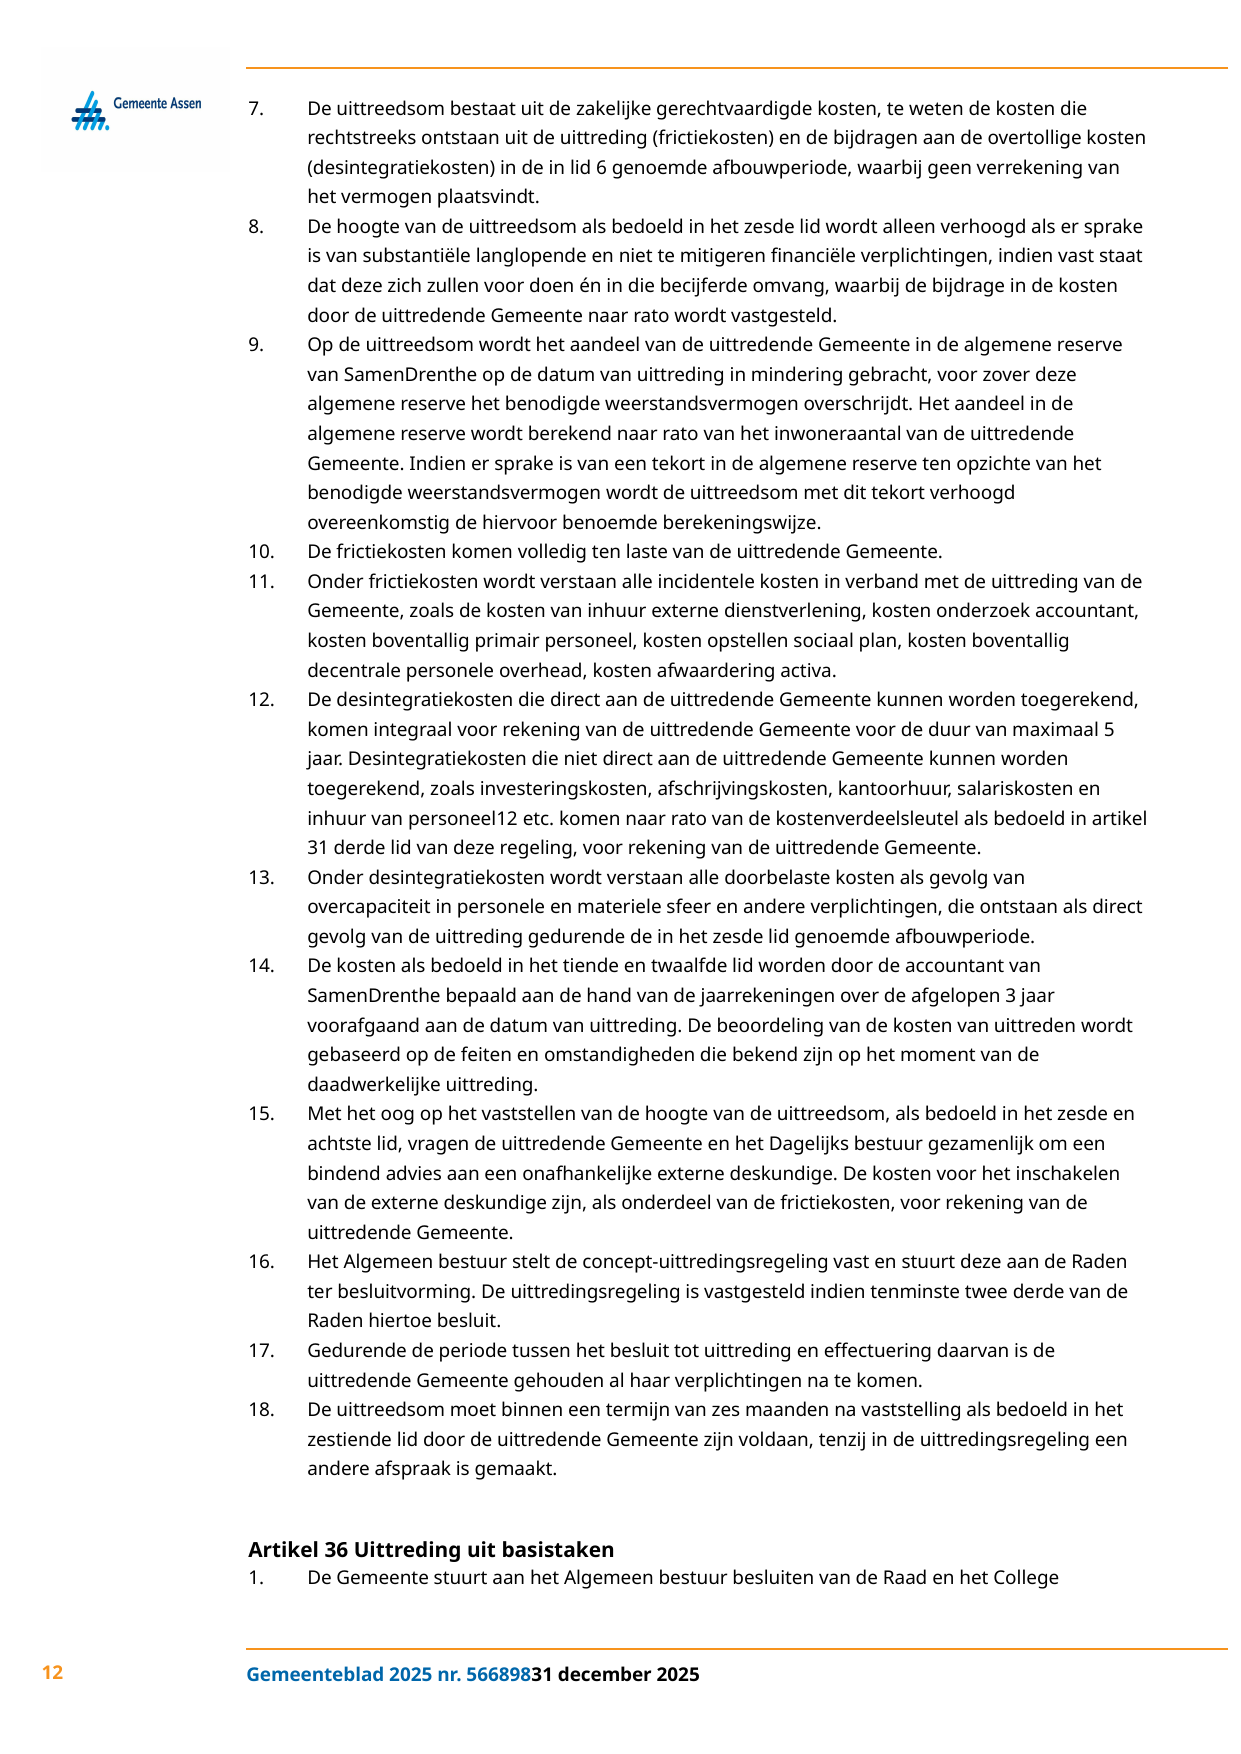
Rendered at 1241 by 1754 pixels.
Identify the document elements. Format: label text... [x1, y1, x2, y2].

list De frictiekosten komen volledig ten laste van de uittredende Gemeente. [248, 538, 1152, 564]
list De kosten als bedoeld in het tiende en twaalfde lid worden door de accountant van SamenDrenthe bepaald aan de hand van de jaarrekeningen over de afgelopen 3 jaar voorafgaand aan de datum van uittreding. De beoordeling van de kosten van uittreden wordt gebaseerd op de feiten en omstandigheden die bekend zijn op het moment van de daadwerkelijke uittreding. [248, 953, 1152, 1097]
list Het Algemeen bestuur stelt de concept-uittredingsregeling vast en stuurt deze aan de Raden ter besluitvorming. De uittredingsregeling is vastgesteld indien tenminste twee derde van de Raden hiertoe besluit. [248, 1248, 1152, 1333]
text Artikel 36 Uittreding uit basistaken [248, 1536, 1152, 1564]
list Onder frictiekosten wordt verstaan alle incidentele kosten in verband met de uittreding van de Gemeente, zoals de kosten van inhuur externe dienstverlening, kosten onderzoek accountant, kosten boventallig primair personeel, kosten opstellen sociaal plan, kosten boventallig decentrale personele overhead, kosten afwaardering activa. [248, 568, 1152, 683]
list Gedurende de periode tussen het besluit tot uittreding en effectuering daarvan is de uittredende Gemeente gehouden al haar verplichtingen na te komen. [248, 1337, 1152, 1393]
picture [41, 47, 231, 172]
list Onder desintegratiekosten wordt verstaan alle doorbelaste kosten als gevolg van overcapaciteit in personele en materiele sfeer en andere verplichtingen, die ontstaan als direct gevolg van de uittreding gedurende de in het zesde lid genoemde afbouwperiode. [248, 864, 1152, 949]
list De Gemeente stuurt aan het Algemeen bestuur besluiten van de Raad en het College [248, 1564, 1152, 1590]
list De uittreedsom bestaat uit de zakelijke gerechtvaardigde kosten, te weten de kosten die rechtstreeks ontstaan uit de uittreding (frictiekosten) en de bijdragen aan de overtollige kosten (desintegratiekosten) in de in lid 6 genoemde afbouwperiode, waarbij geen verrekening van het vermogen plaatsvindt. [248, 95, 1152, 209]
list De desintegratiekosten die direct aan de uittredende Gemeente kunnen worden toegerekend, komen integraal voor rekening van de uittredende Gemeente voor de duur van maximaal 5 jaar. Desintegratiekosten die niet direct aan de uittredende Gemeente kunnen worden toegerekend, zoals investeringskosten, afschrijvingskosten, kantoorhuur, salariskosten en inhuur van personeel12 etc. komen naar rato van de kostenverdeelsleutel als bedoeld in artikel 31 derde lid van deze regeling, voor rekening van de uittredende Gemeente. [248, 686, 1152, 860]
list De uittreedsom moet binnen een termijn van zes maanden na vaststelling als bedoeld in het zestiende lid door de uittredende Gemeente zijn voldaan, tenzij in de uittredingsregeling een andere afspraak is gemaakt. [248, 1396, 1152, 1481]
list Op de uittreedsom wordt het aandeel van de uittredende Gemeente in de algemene reserve van SamenDrenthe op de datum van uittreding in mindering gebracht, voor zover deze algemene reserve het benodigde weerstandsvermogen overschrijdt. Het aandeel in de algemene reserve wordt berekend naar rato van het inwoneraantal van de uittredende Gemeente. Indien er sprake is van een tekort in de algemene reserve ten opzichte van het benodigde weerstandsvermogen wordt de uittreedsom met dit tekort verhoogd overeenkomstig de hiervoor benoemde berekeningswijze. [248, 331, 1152, 535]
list De hoogte van de uittreedsom als bedoeld in het zesde lid wordt alleen verhoogd als er sprake is van substantiële langlopende en niet te mitigeren financiële verplichtingen, indien vast staat dat deze zich zullen voor doen én in die becijferde omvang, waarbij de bijdrage in de kosten door de uittredende Gemeente naar rato wordt vastgesteld. [248, 213, 1152, 328]
list Met het oog op het vaststellen van de hoogte van de uittreedsom, als bedoeld in het zesde en achtste lid, vragen de uittredende Gemeente en het Dagelijks bestuur gezamenlijk om een bindend advies aan een onafhankelijke externe deskundige. De kosten voor het inschakelen van de externe deskundige zijn, als onderdeel van de frictiekosten, voor rekening van de uittredende Gemeente. [248, 1101, 1152, 1245]
